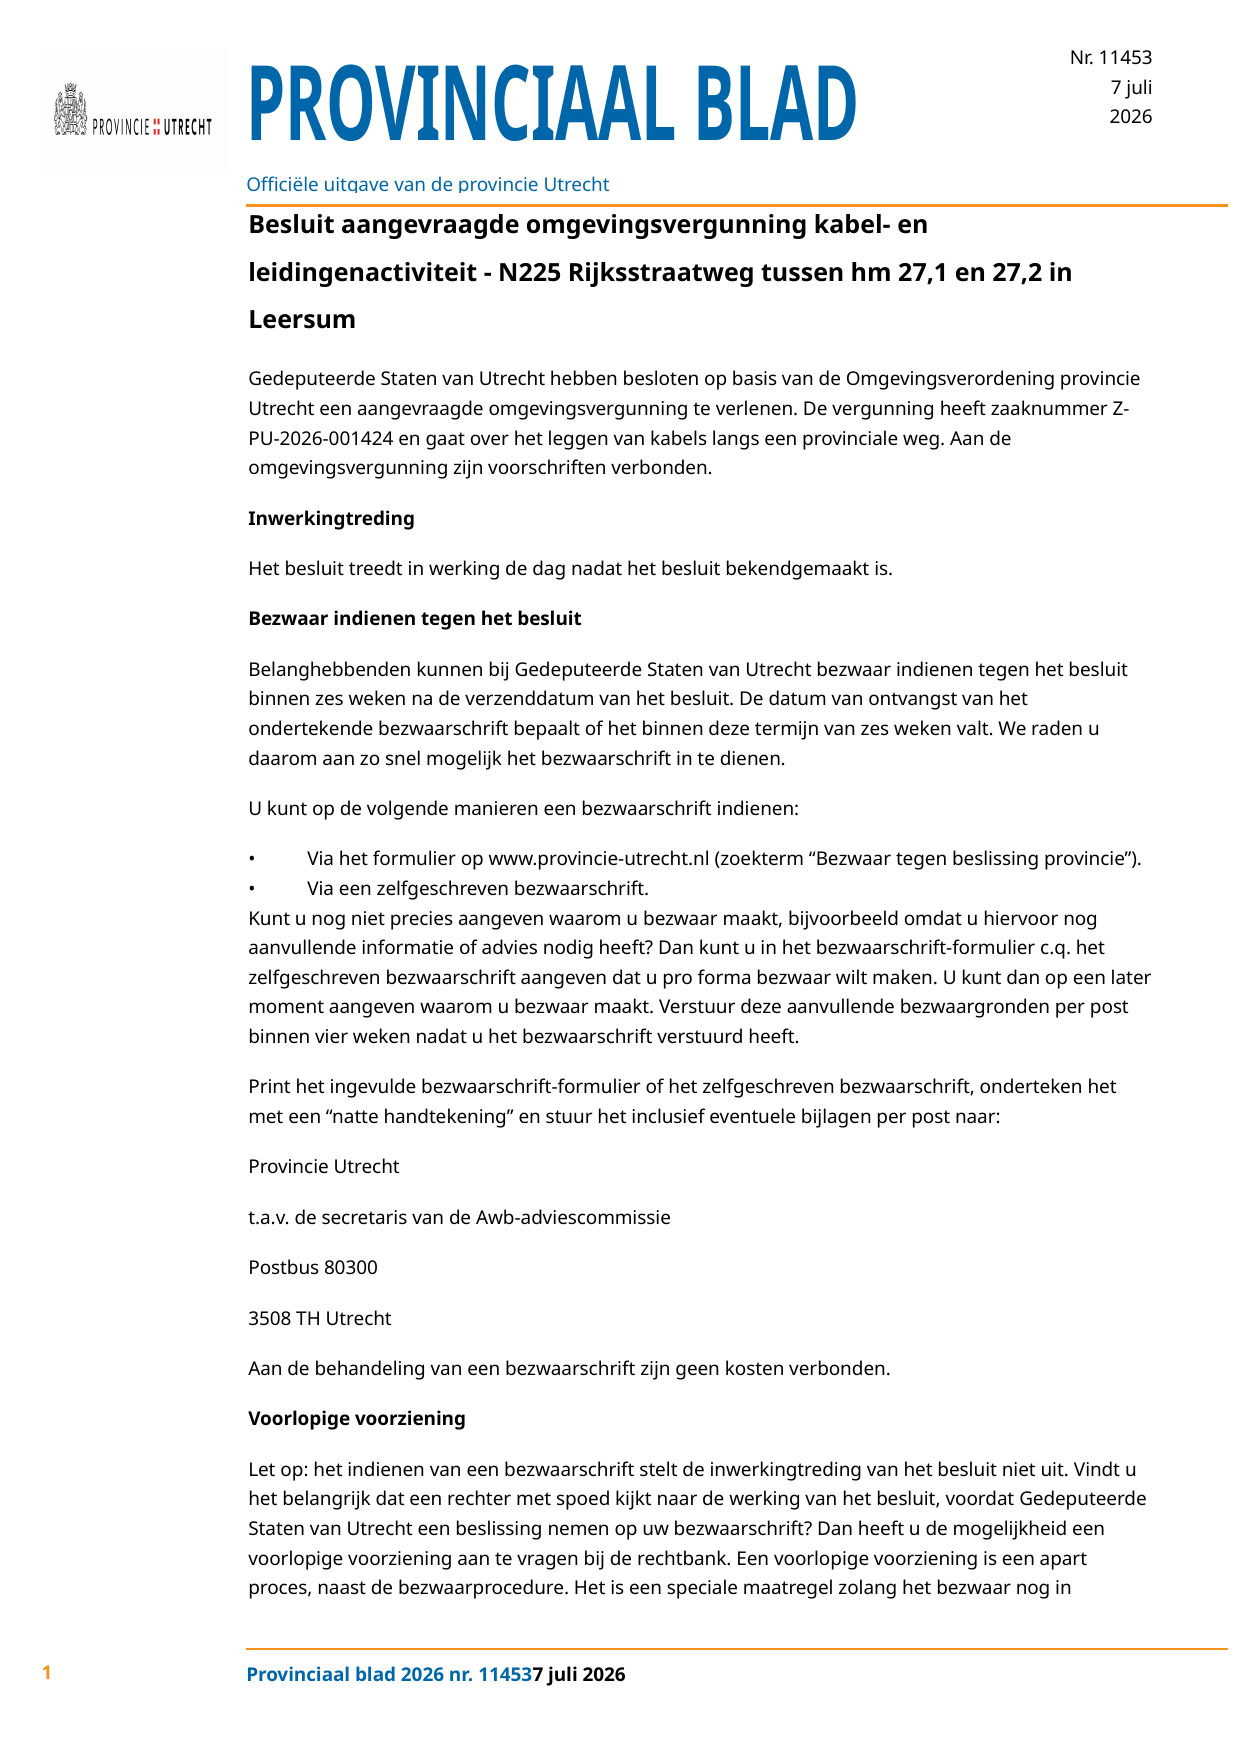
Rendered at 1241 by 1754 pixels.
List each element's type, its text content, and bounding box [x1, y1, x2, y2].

text Postbus 80300 [248, 1254, 1152, 1280]
text Besluit aangevraagde omgevingsvergunning kabel- en leidingenactiviteit - N225 Rijksstraatweg tussen hm 27,1 en 27,2 in Leersum [248, 207, 1152, 336]
text Print het ingevulde bezwaarschrift-formulier of het zelfgeschreven bezwaarschrift, onderteken het met een “natte handtekening” en stuur het inclusief eventuele bijlagen per post naar: [248, 1073, 1152, 1129]
text Kunt u nog niet precies aangeven waarom u bezwaar maakt, bijvoorbeeld omdat u hiervoor nog aanvullende informatie of advies nodig heeft? Dan kunt u in het bezwaarschrift-formulier c.q. het zelfgeschreven bezwaarschrift aangeven dat u pro forma bezwaar wilt maken. U kunt dan op een later moment aangeven waarom u bezwaar maakt. Verstuur deze aanvullende bezwaargronden per post binnen vier weken nadat u het bezwaarschrift verstuurd heeft. [248, 905, 1152, 1049]
text Inwerkingtreding [248, 505, 1152, 530]
text t.a.v. de secretaris van de Awb-adviescommissie [248, 1204, 1152, 1229]
text 3508 TH Utrecht [248, 1305, 1152, 1330]
text Bezwaar indienen tegen het besluit [248, 606, 1152, 631]
text Belanghebbenden kunnen bij Gedeputeerde Staten van Utrecht bezwaar indienen tegen het besluit binnen zes weken na de verzenddatum van het besluit. De datum van ontvangst van het ondertekende bezwaarschrift bepaalt of het binnen deze termijn van zes weken valt. We raden u daarom aan zo snel mogelijk het bezwaarschrift in te dienen. [248, 656, 1152, 770]
text Gedeputeerde Staten van Utrecht hebben besloten op basis van de Omgevingsverordening provincie Utrecht een aangevraagde omgevingsvergunning te verlenen. De vergunning heeft zaaknummer Z-PU-2026-001424 en gaat over het leggen van kabels langs een provinciale weg. Aan de omgevingsvergunning zijn voorschriften verbonden. [248, 366, 1152, 480]
text Let op: het indienen van een bezwaarschrift stelt de inwerkingtreding van het besluit niet uit. Vindt u het belangrijk dat een rechter met spoed kijkt naar de werking van het besluit, voordat Gedeputeerde Staten van Utrecht een beslissing nemen op uw bezwaarschrift? Dan heeft u de mogelijkheid een voorlopige voorziening aan te vragen bij de rechtbank. Een voorlopige voorziening is een apart proces, naast de bezwaarprocedure. Het is een speciale maatregel zolang het bezwaar nog in [248, 1456, 1152, 1600]
text Het besluit treedt in werking de dag nadat het besluit bekendgemaakt is. [248, 555, 1152, 581]
text Aan de behandeling van een bezwaarschrift zijn geen kosten verbonden. [248, 1355, 1152, 1381]
text U kunt op de volgende manieren een bezwaarschrift indienen: [248, 795, 1152, 821]
list Via het formulier op www.provincie-utrecht.nl (zoekterm “Bezwaar tegen beslissing provincie”). [248, 846, 1152, 871]
text Voorlopige voorziening [248, 1406, 1152, 1431]
text Provincie Utrecht [248, 1153, 1152, 1179]
list Via een zelfgeschreven bezwaarschrift. [248, 875, 1152, 901]
picture [41, 47, 231, 172]
